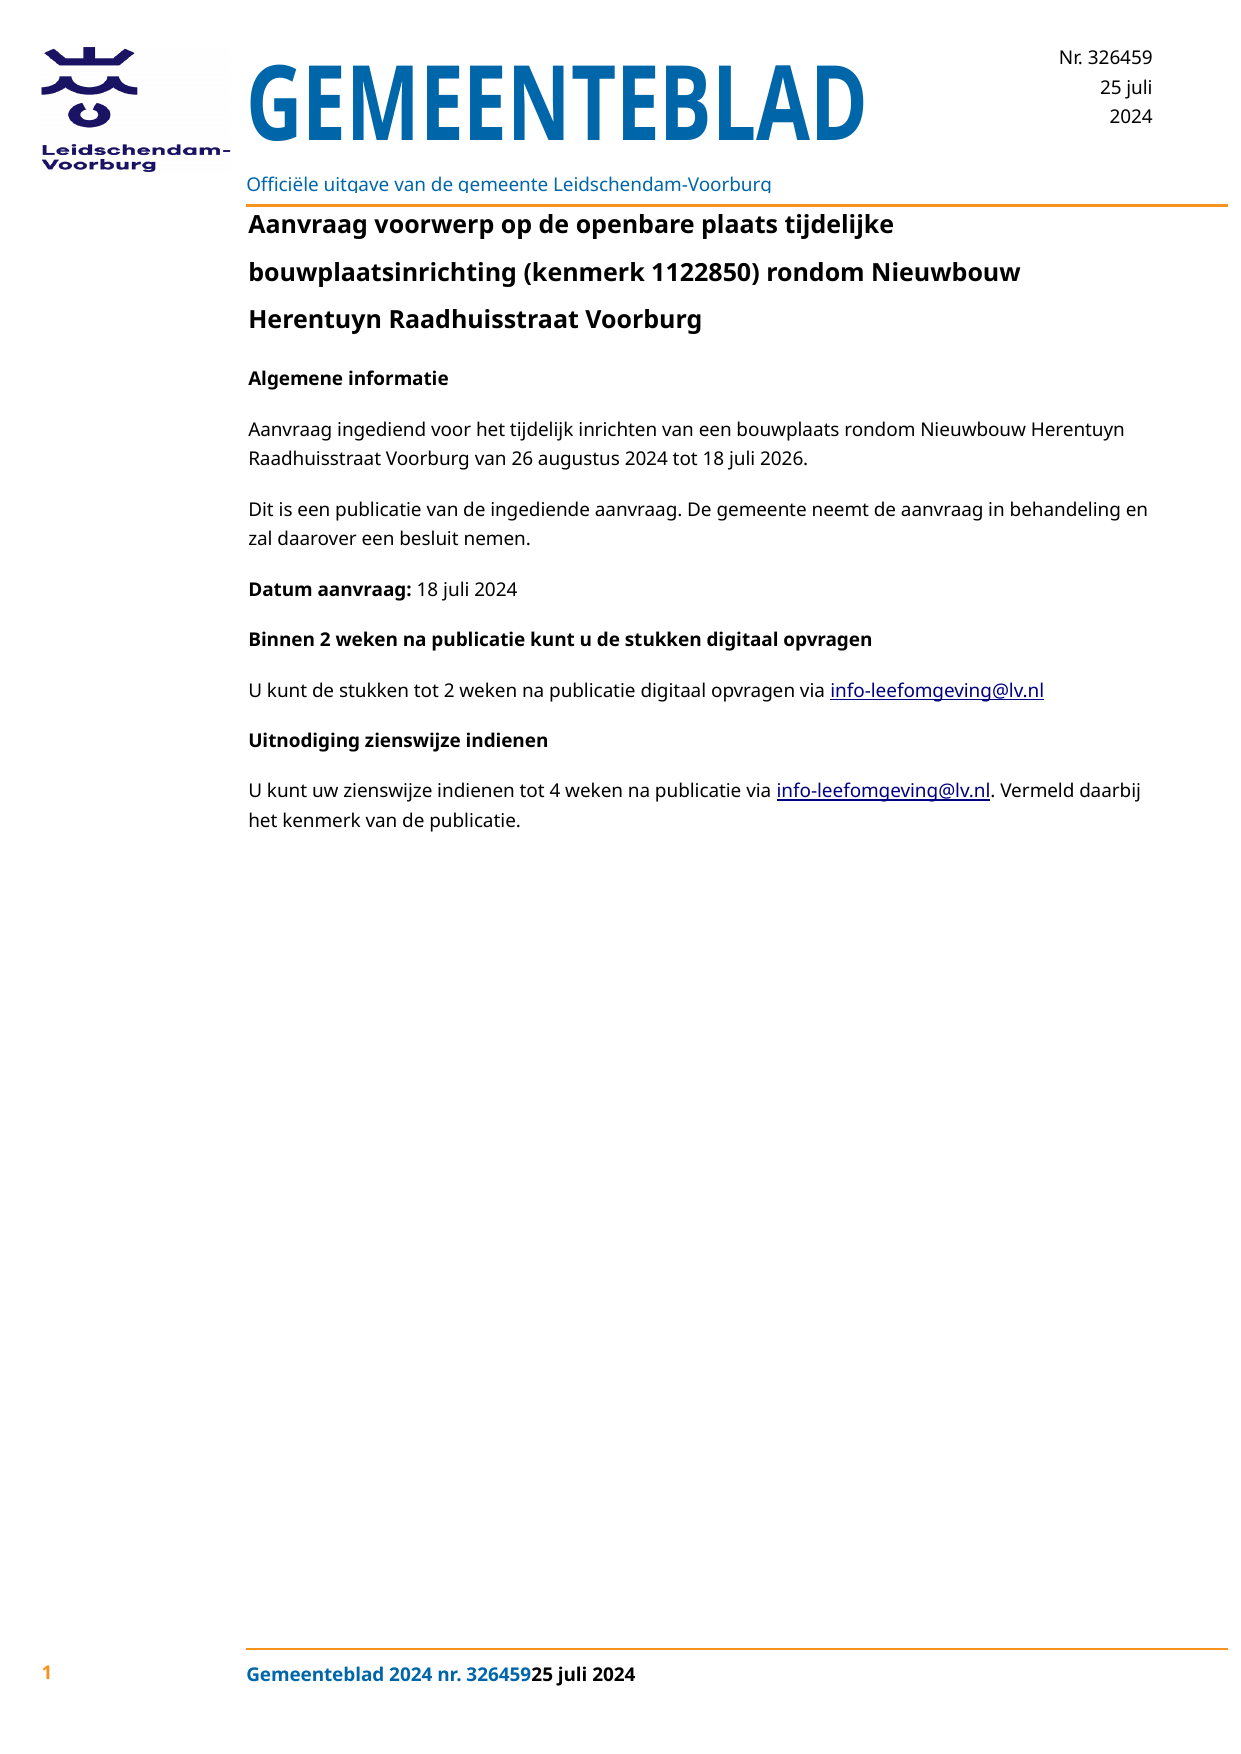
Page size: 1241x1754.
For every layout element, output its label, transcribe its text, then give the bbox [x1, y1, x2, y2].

text Binnen 2 weken na publicatie kunt u de stukken digitaal opvragen [248, 626, 1152, 652]
picture [41, 47, 231, 172]
text U kunt uw zienswijze indienen tot 4 weken na publicatie via info-leefomgeving@lv.nl. Vermeld daarbij het kenmerk van de publicatie. [248, 778, 1152, 833]
text Aanvraag voorwerp op de openbare plaats tijdelijke bouwplaatsinrichting (kenmerk 1122850) rondom Nieuwbouw Herentuyn Raadhuisstraat Voorburg [248, 207, 1152, 336]
text Aanvraag ingediend voor het tijdelijk inrichten van een bouwplaats rondom Nieuwbouw Herentuyn Raadhuisstraat Voorburg van 26 augustus 2024 tot 18 juli 2026. [248, 416, 1152, 471]
text U kunt de stukken tot 2 weken na publicatie digitaal opvragen via info-leefomgeving@lv.nl [248, 677, 1152, 702]
text Algemene informatie [248, 366, 1152, 391]
text Uitnodiging zienswijze indienen [248, 727, 1152, 753]
text Datum aanvraag: 18 juli 2024 [248, 576, 1152, 602]
text Dit is een publicatie van de ingediende aanvraag. De gemeente neemt de aanvraag in behandeling en zal daarover een besluit nemen. [248, 496, 1152, 551]
